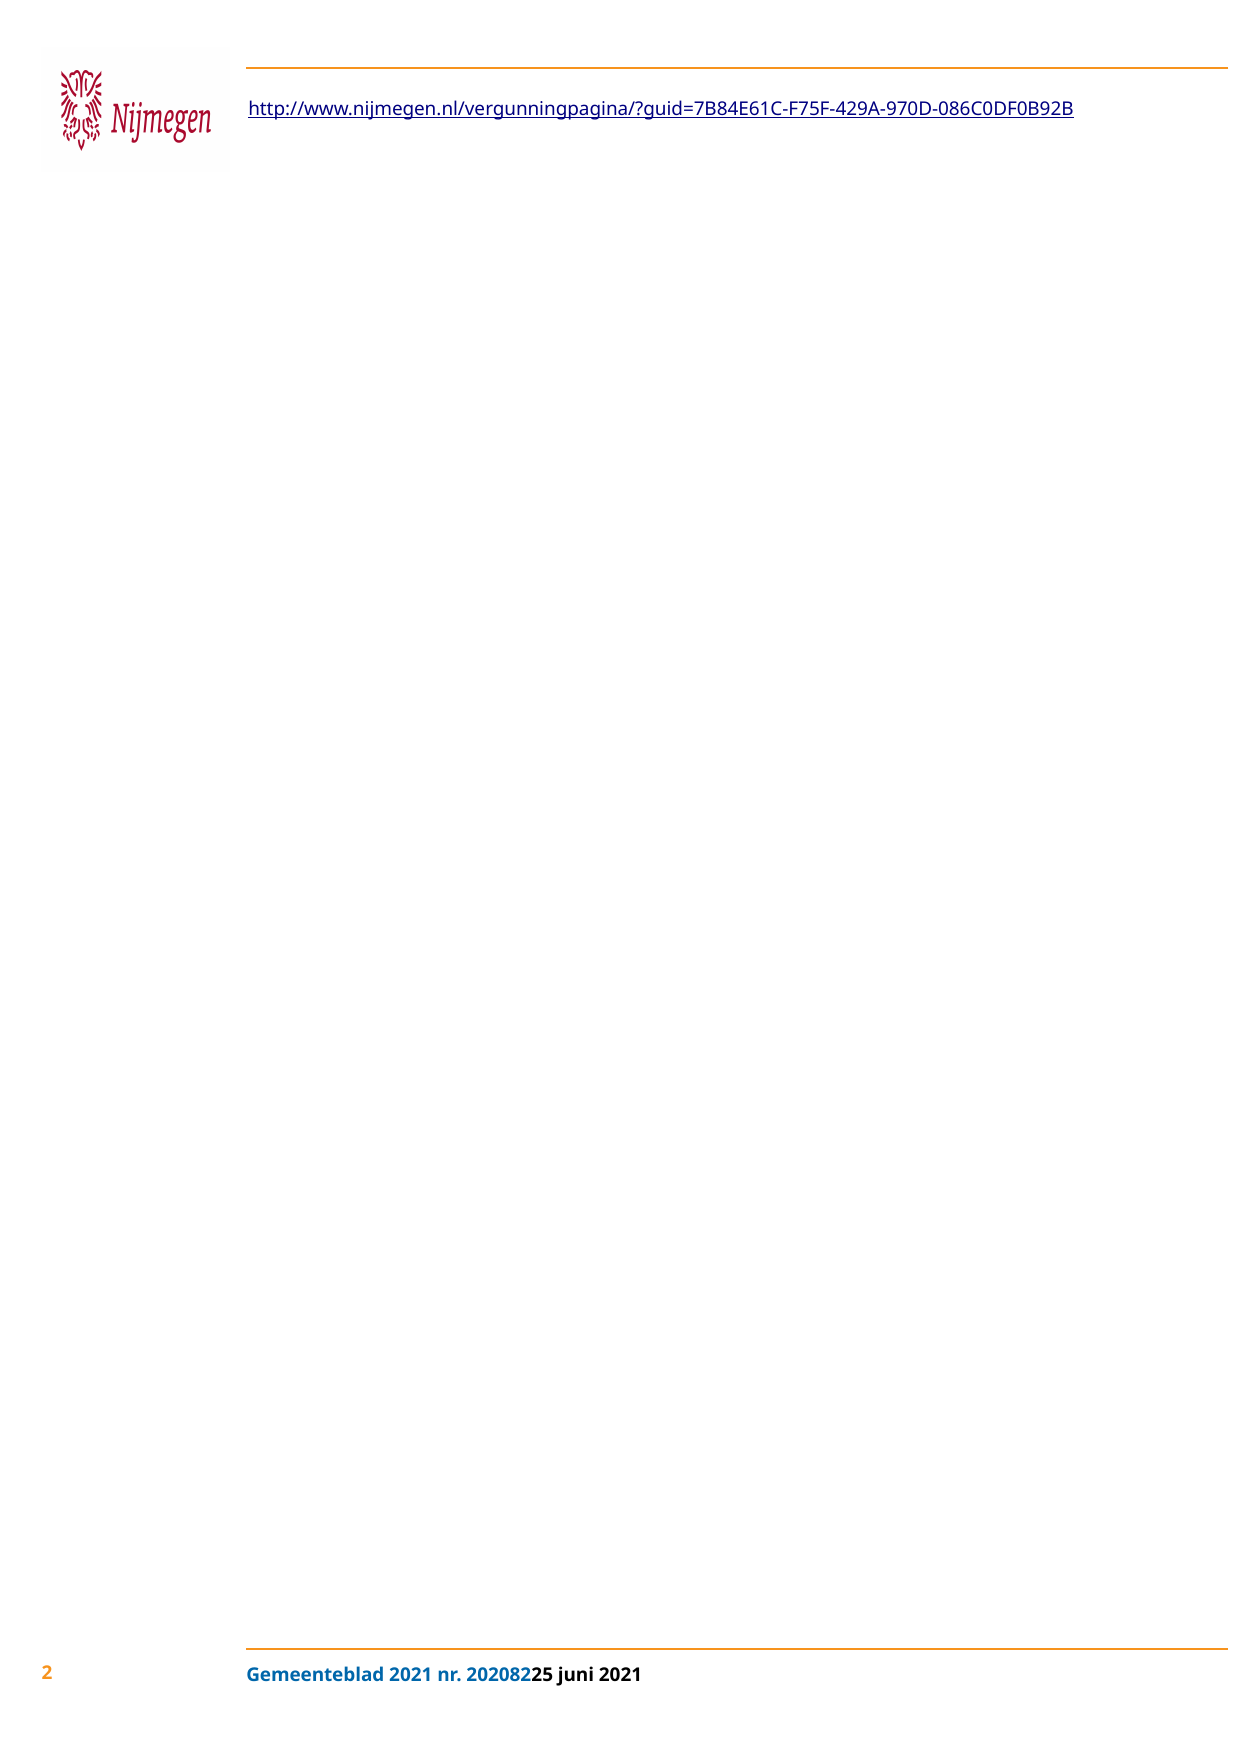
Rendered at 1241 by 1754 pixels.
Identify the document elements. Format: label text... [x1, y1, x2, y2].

text http://www.nijmegen.nl/vergunningpagina/?guid=7B84E61C-F75F-429A-970D-086C0DF0B92B [248, 95, 1152, 121]
picture [41, 47, 231, 172]
